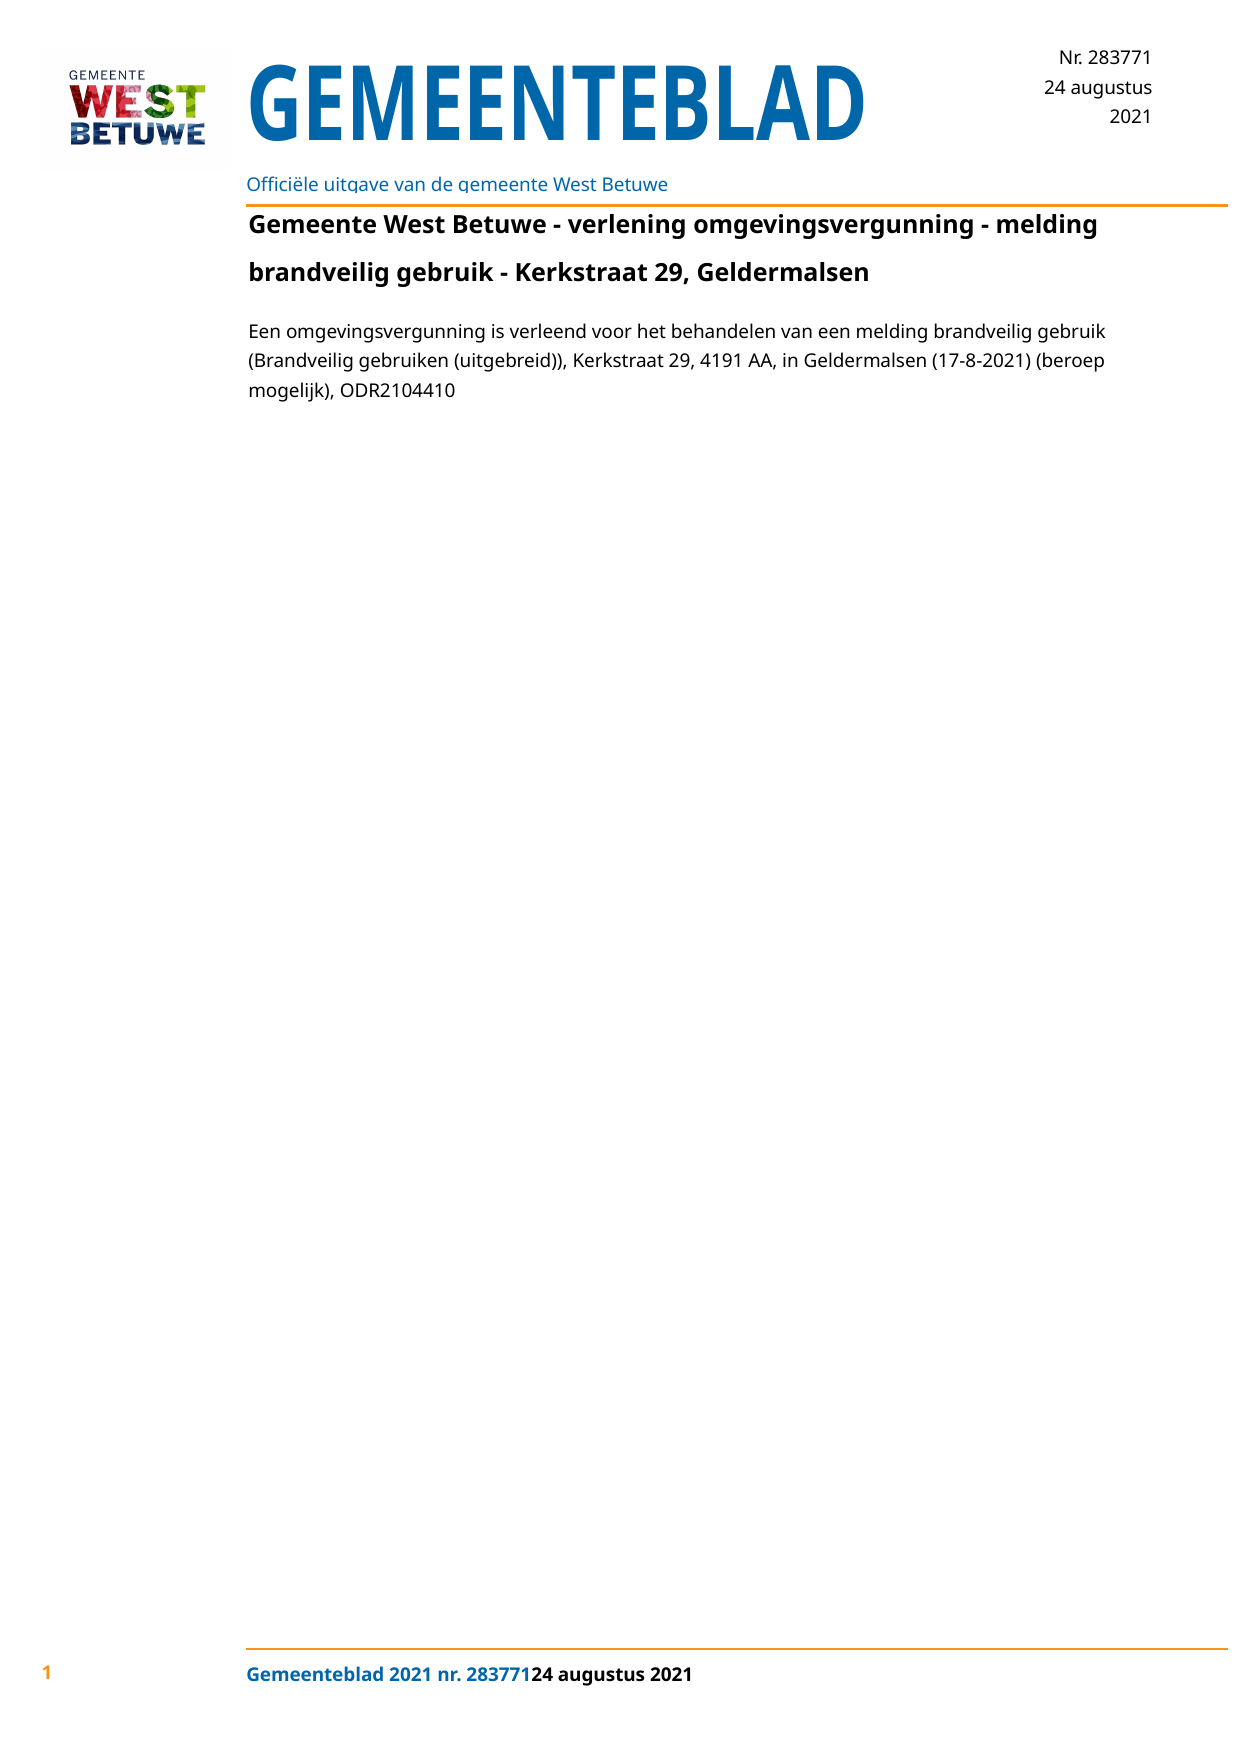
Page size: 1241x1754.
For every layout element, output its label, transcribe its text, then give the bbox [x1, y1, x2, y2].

picture [41, 47, 231, 172]
text Een omgevingsvergunning is verleend voor het behandelen van een melding brandveilig gebruik (Brandveilig gebruiken (uitgebreid)), Kerkstraat 29, 4191 AA, in Geldermalsen (17-8-2021) (beroep mogelijk), ODR2104410 [248, 318, 1152, 403]
text Gemeente West Betuwe - verlening omgevingsvergunning - melding brandveilig gebruik - Kerkstraat 29, Geldermalsen [248, 207, 1152, 288]
